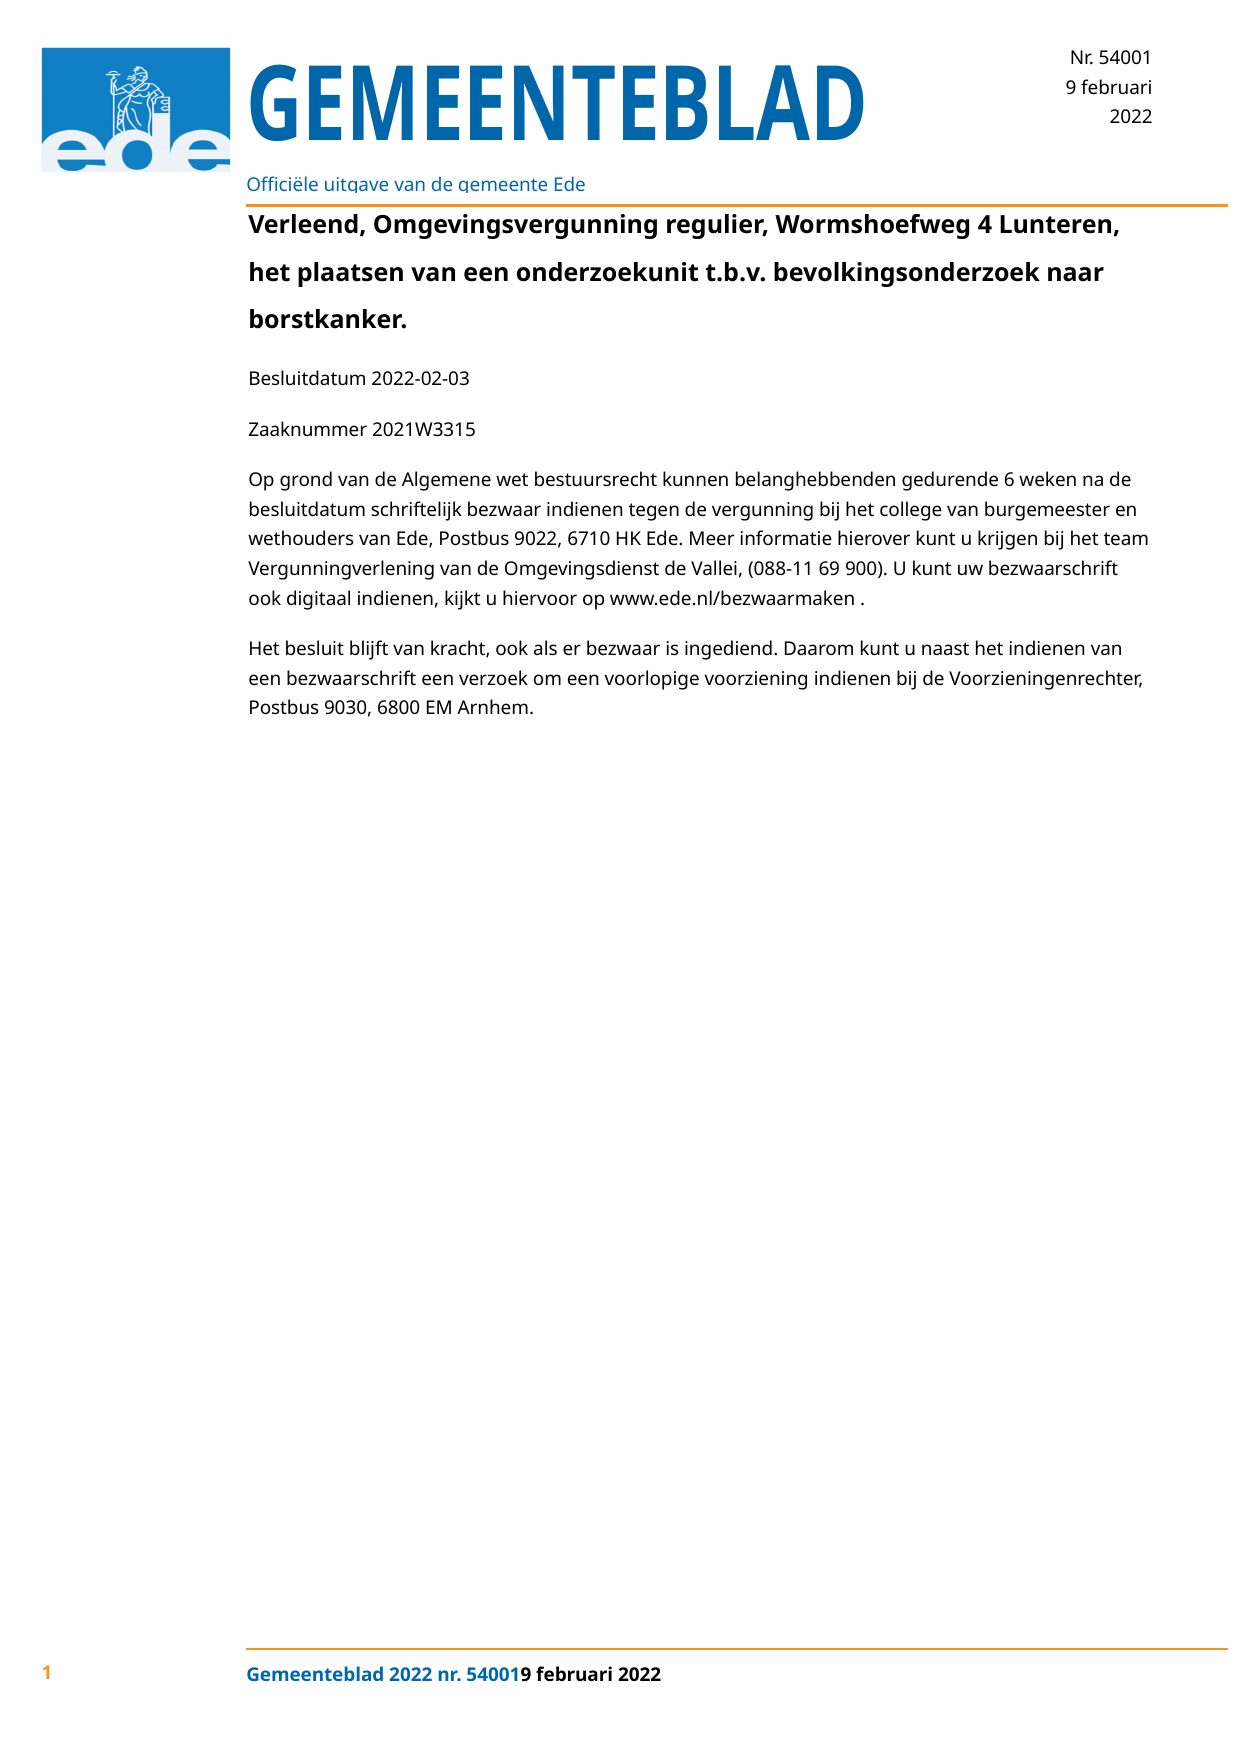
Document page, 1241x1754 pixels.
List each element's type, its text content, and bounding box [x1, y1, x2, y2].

text Op grond van de Algemene wet bestuursrecht kunnen belanghebbenden gedurende 6 weken na de besluitdatum schriftelijk bezwaar indienen tegen de vergunning bij het college van burgemeester en wethouders van Ede, Postbus 9022, 6710 HK Ede. Meer informatie hierover kunt u krijgen bij het team Vergunningverlening van de Omgevingsdienst de Vallei, (088-11 69 900). U kunt uw bezwaarschrift ook digitaal indienen, kijkt u hiervoor op www.ede.nl/bezwaarmaken . [248, 466, 1152, 610]
picture [41, 47, 231, 172]
text Besluitdatum 2022-02-03 [248, 366, 1152, 391]
text Het besluit blijft van kracht, ook als er bezwaar is ingediend. Daarom kunt u naast het indienen van een bezwaarschrift een verzoek om een voorlopige voorziening indienen bij de Voorzieningenrechter, Postbus 9030, 6800 EM Arnhem. [248, 635, 1152, 720]
text Zaaknummer 2021W3315 [248, 416, 1152, 442]
text Verleend, Omgevingsvergunning regulier, Wormshoefweg 4 Lunteren, het plaatsen van een onderzoekunit t.b.v. bevolkingsonderzoek naar borstkanker. [248, 207, 1152, 336]
